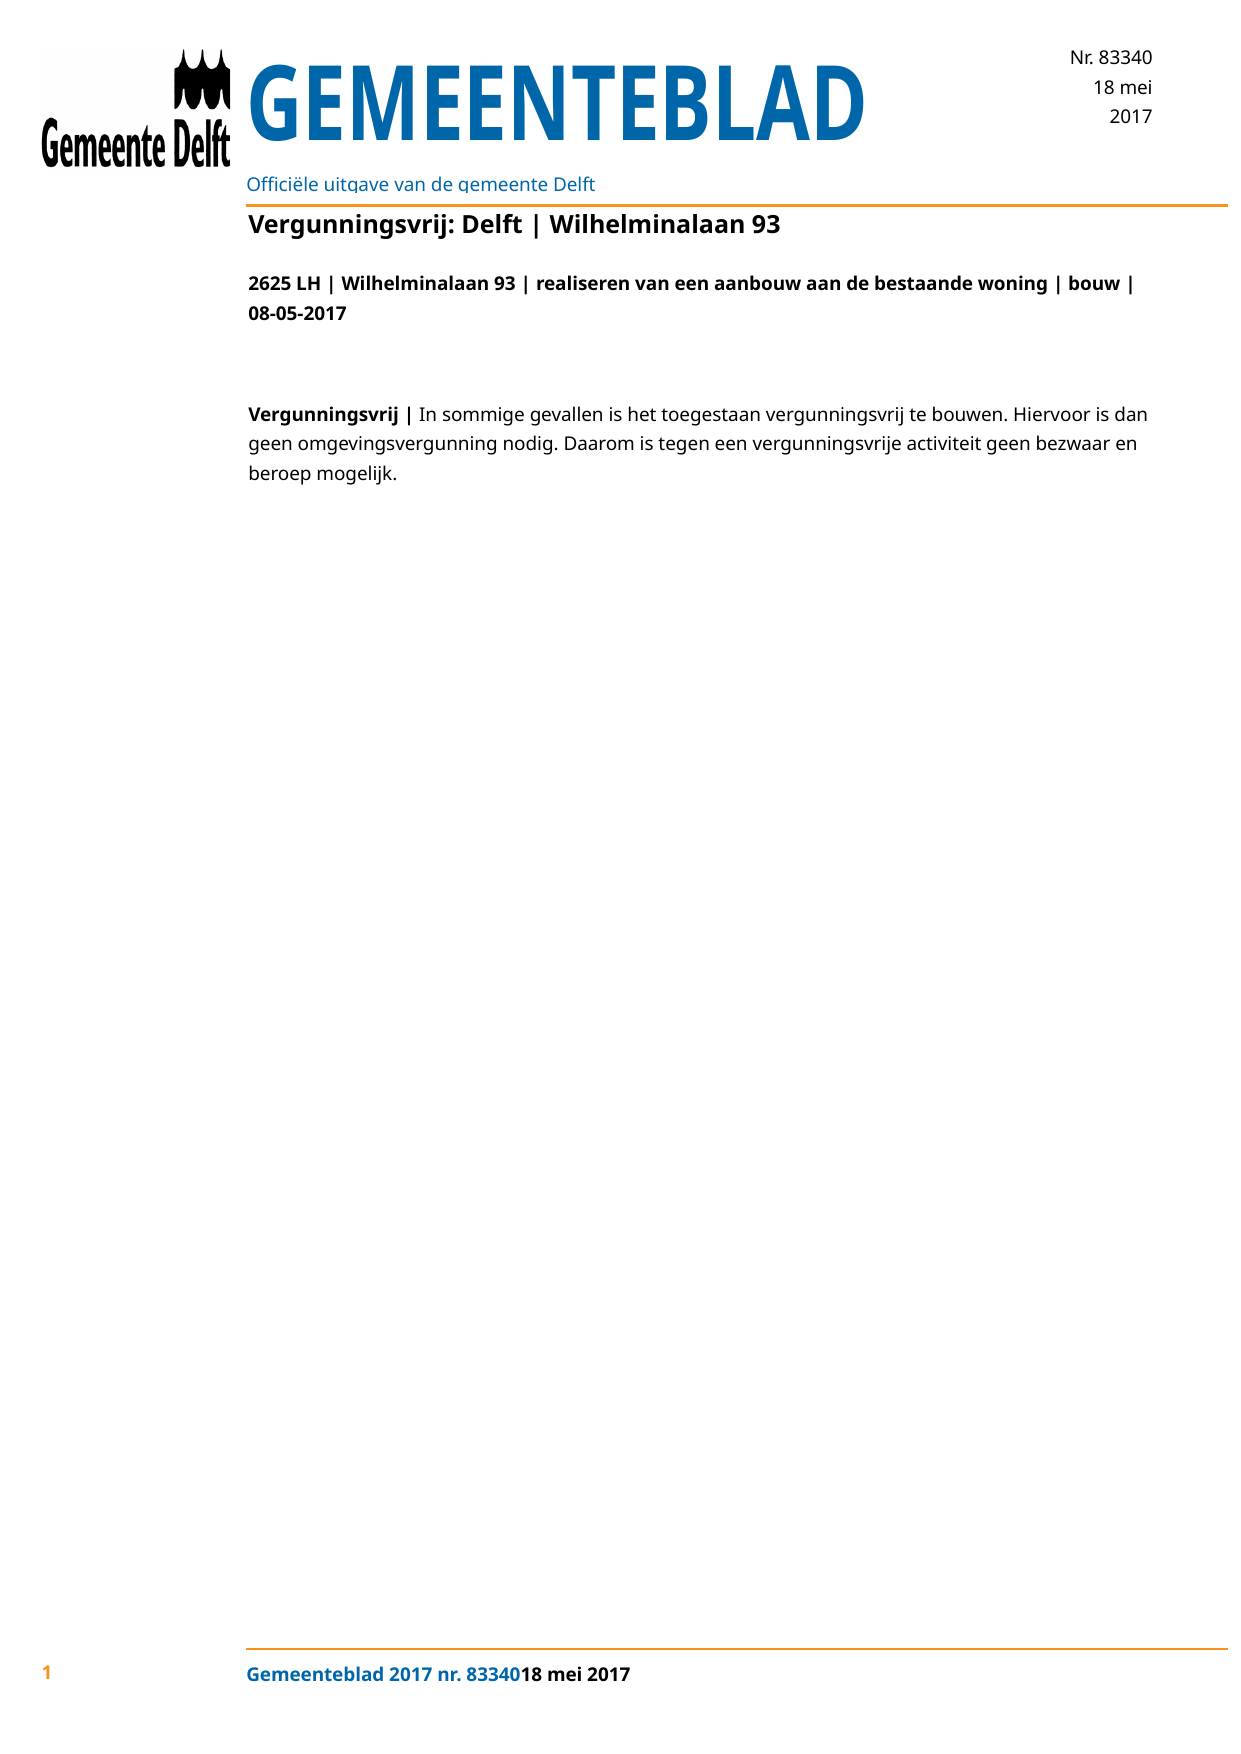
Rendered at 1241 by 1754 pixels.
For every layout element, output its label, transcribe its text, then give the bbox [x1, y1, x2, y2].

text 2625 LH | Wilhelminalaan 93 | realiseren van een aanbouw aan de bestaande woning | bouw | 08-05-2017 [248, 270, 1152, 326]
text Vergunningsvrij: Delft | Wilhelminalaan 93 [248, 207, 1152, 241]
picture [41, 47, 231, 172]
text Vergunningsvrij | In sommige gevallen is het toegestaan vergunningsvrij te bouwen. Hiervoor is dan geen omgevingsvergunning nodig. Daarom is tegen een vergunningsvrije activiteit geen bezwaar en beroep mogelijk. [248, 401, 1152, 486]
